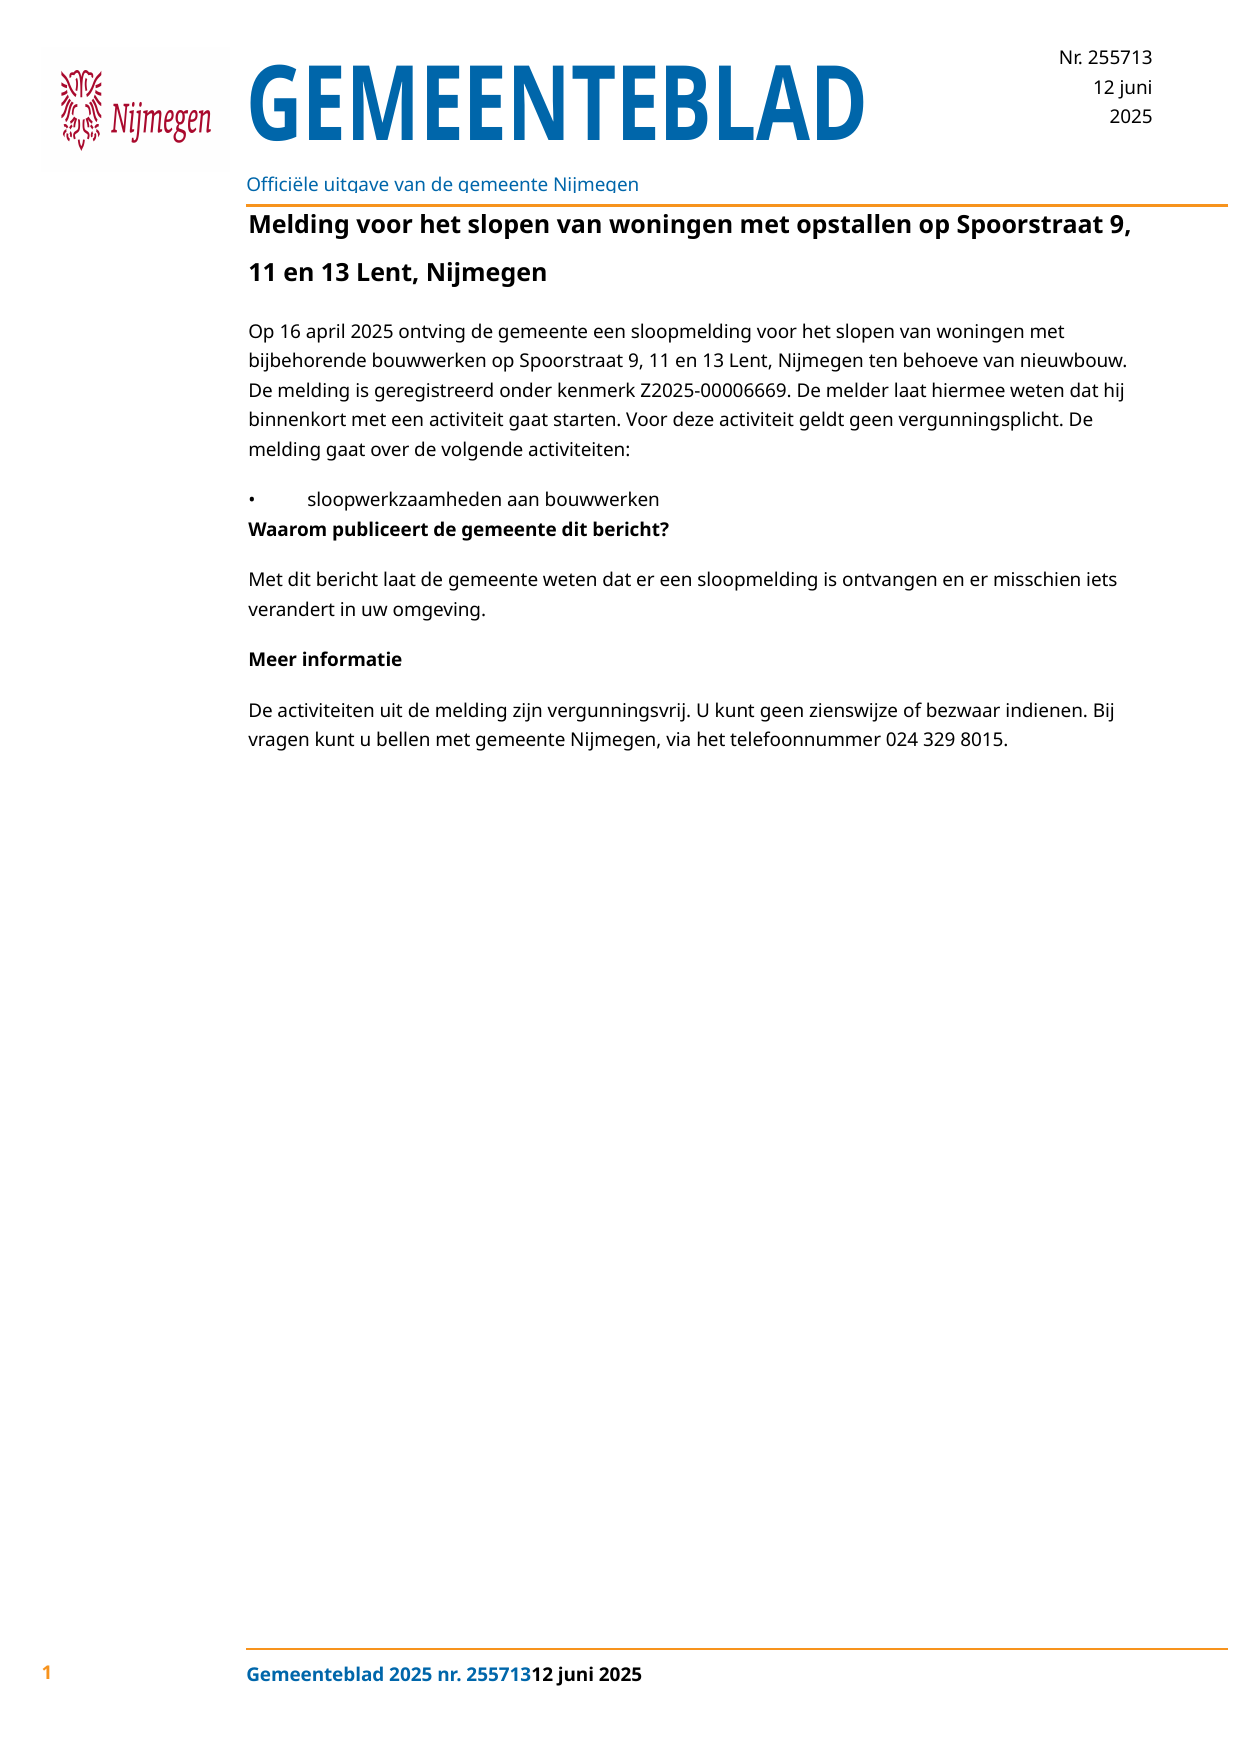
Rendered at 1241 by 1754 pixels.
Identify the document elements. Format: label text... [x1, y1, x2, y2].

text De activiteiten uit de melding zijn vergunningsvrij. U kunt geen zienswijze of bezwaar indienen. Bij vragen kunt u bellen met gemeente Nijmegen, via het telefoonnummer 024 329 8015. [248, 697, 1152, 752]
text Op 16 april 2025 ontving de gemeente een sloopmelding voor het slopen van woningen met bijbehorende bouwwerken op Spoorstraat 9, 11 en 13 Lent, Nijmegen ten behoeve van nieuwbouw. De melding is geregistreerd onder kenmerk Z2025-00006669. De melder laat hiermee weten dat hij binnenkort met een activiteit gaat starten. Voor deze activiteit geldt geen vergunningsplicht. De melding gaat over de volgende activiteiten: [248, 318, 1152, 462]
list sloopwerkzaamheden aan bouwwerken [248, 487, 1152, 512]
text Meer informatie [248, 647, 1152, 672]
text Melding voor het slopen van woningen met opstallen op Spoorstraat 9, 11 en 13 Lent, Nijmegen [248, 207, 1152, 288]
text Waarom publiceert de gemeente dit bericht? [248, 516, 1152, 542]
text Met dit bericht laat de gemeente weten dat er een sloopmelding is ontvangen en er misschien iets verandert in uw omgeving. [248, 567, 1152, 622]
picture [41, 47, 231, 172]
